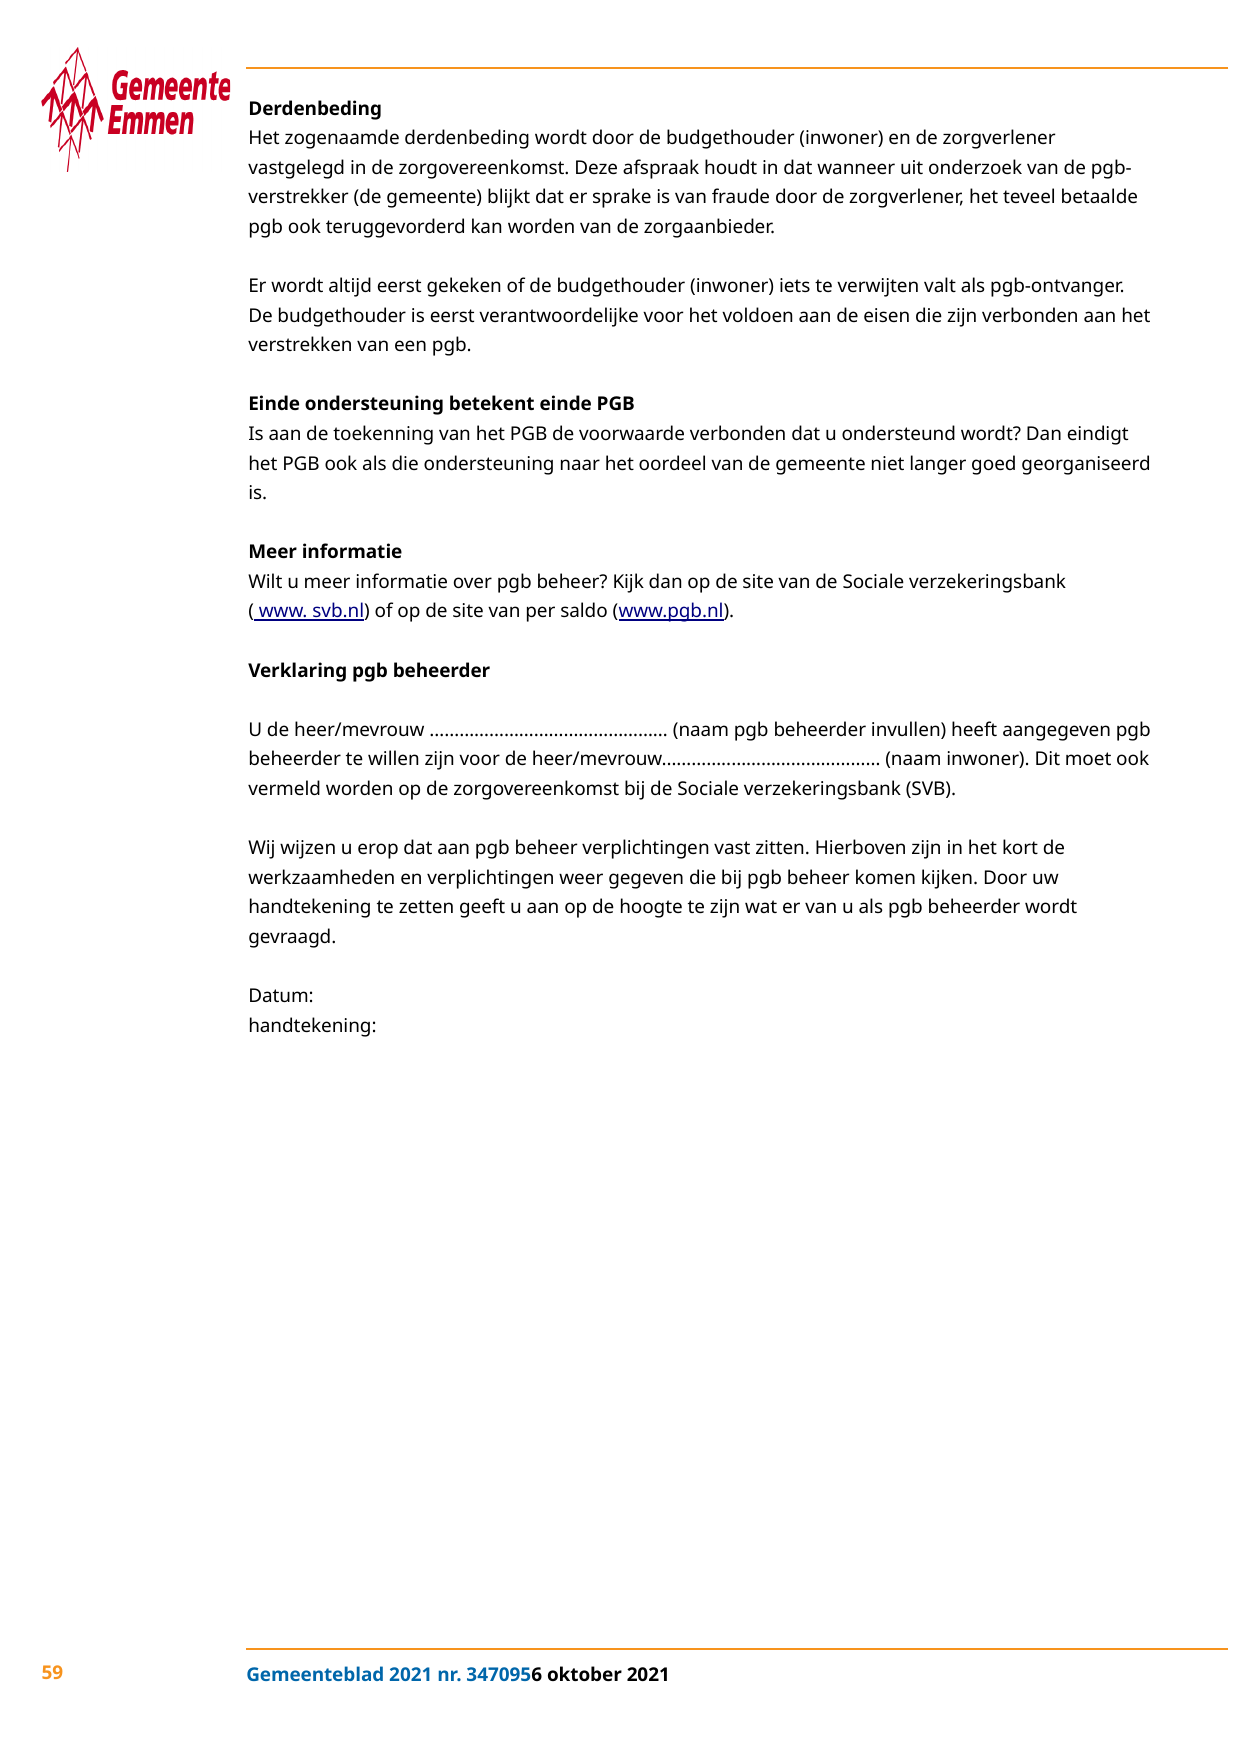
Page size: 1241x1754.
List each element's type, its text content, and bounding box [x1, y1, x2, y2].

text Verklaring pgb beheerder [248, 657, 1152, 683]
text Is aan de toekenning van het PGB de voorwaarde verbonden dat u ondersteund wordt? Dan eindigt het PGB ook als die ondersteuning naar het oordeel van de gemeente niet langer goed georganiseerd is. [248, 420, 1152, 505]
text handtekening: [248, 1012, 1152, 1038]
text Het zogenaamde derdenbeding wordt door de budgethouder (inwoner) en de zorgverlener vastgelegd in de zorgovereenkomst. Deze afspraak houdt in dat wanneer uit onderzoek van de pgb-verstrekker (de gemeente) blijkt dat er sprake is van fraude door de zorgverlener, het teveel betaalde pgb ook teruggevorderd kan worden van de zorgaanbieder. [248, 124, 1152, 239]
picture [41, 47, 231, 172]
text Er wordt altijd eerst gekeken of de budgethouder (inwoner) iets te verwijten valt als pgb-ontvanger. De budgethouder is eerst verantwoordelijke voor het voldoen aan de eisen die zijn verbonden aan het verstrekken van een pgb. [248, 272, 1152, 357]
text ( www. svb.nl) of op de site van per saldo (www.pgb.nl). [248, 598, 1152, 623]
text Einde ondersteuning betekent einde PGB [248, 391, 1152, 416]
text U de heer/mevrouw ………………………………………… (naam pgb beheerder invullen) heeft aangegeven pgb beheerder te willen zijn voor de heer/mevrouw…………..………………………… (naam inwoner). Dit moet ook vermeld worden op de zorgovereenkomst bij de Sociale verzekeringsbank (SVB). [248, 716, 1152, 801]
text Meer informatie [248, 538, 1152, 564]
text Wilt u meer informatie over pgb beheer? Kijk dan op de site van de Sociale verzekeringsbank [248, 568, 1152, 594]
text Datum: [248, 982, 1152, 1008]
text Derdenbeding [248, 95, 1152, 121]
text Wij wijzen u erop dat aan pgb beheer verplichtingen vast zitten. Hierboven zijn in het kort de werkzaamheden en verplichtingen weer gegeven die bij pgb beheer komen kijken. Door uw handtekening te zetten geeft u aan op de hoogte te zijn wat er van u als pgb beheerder wordt gevraagd. [248, 834, 1152, 949]
